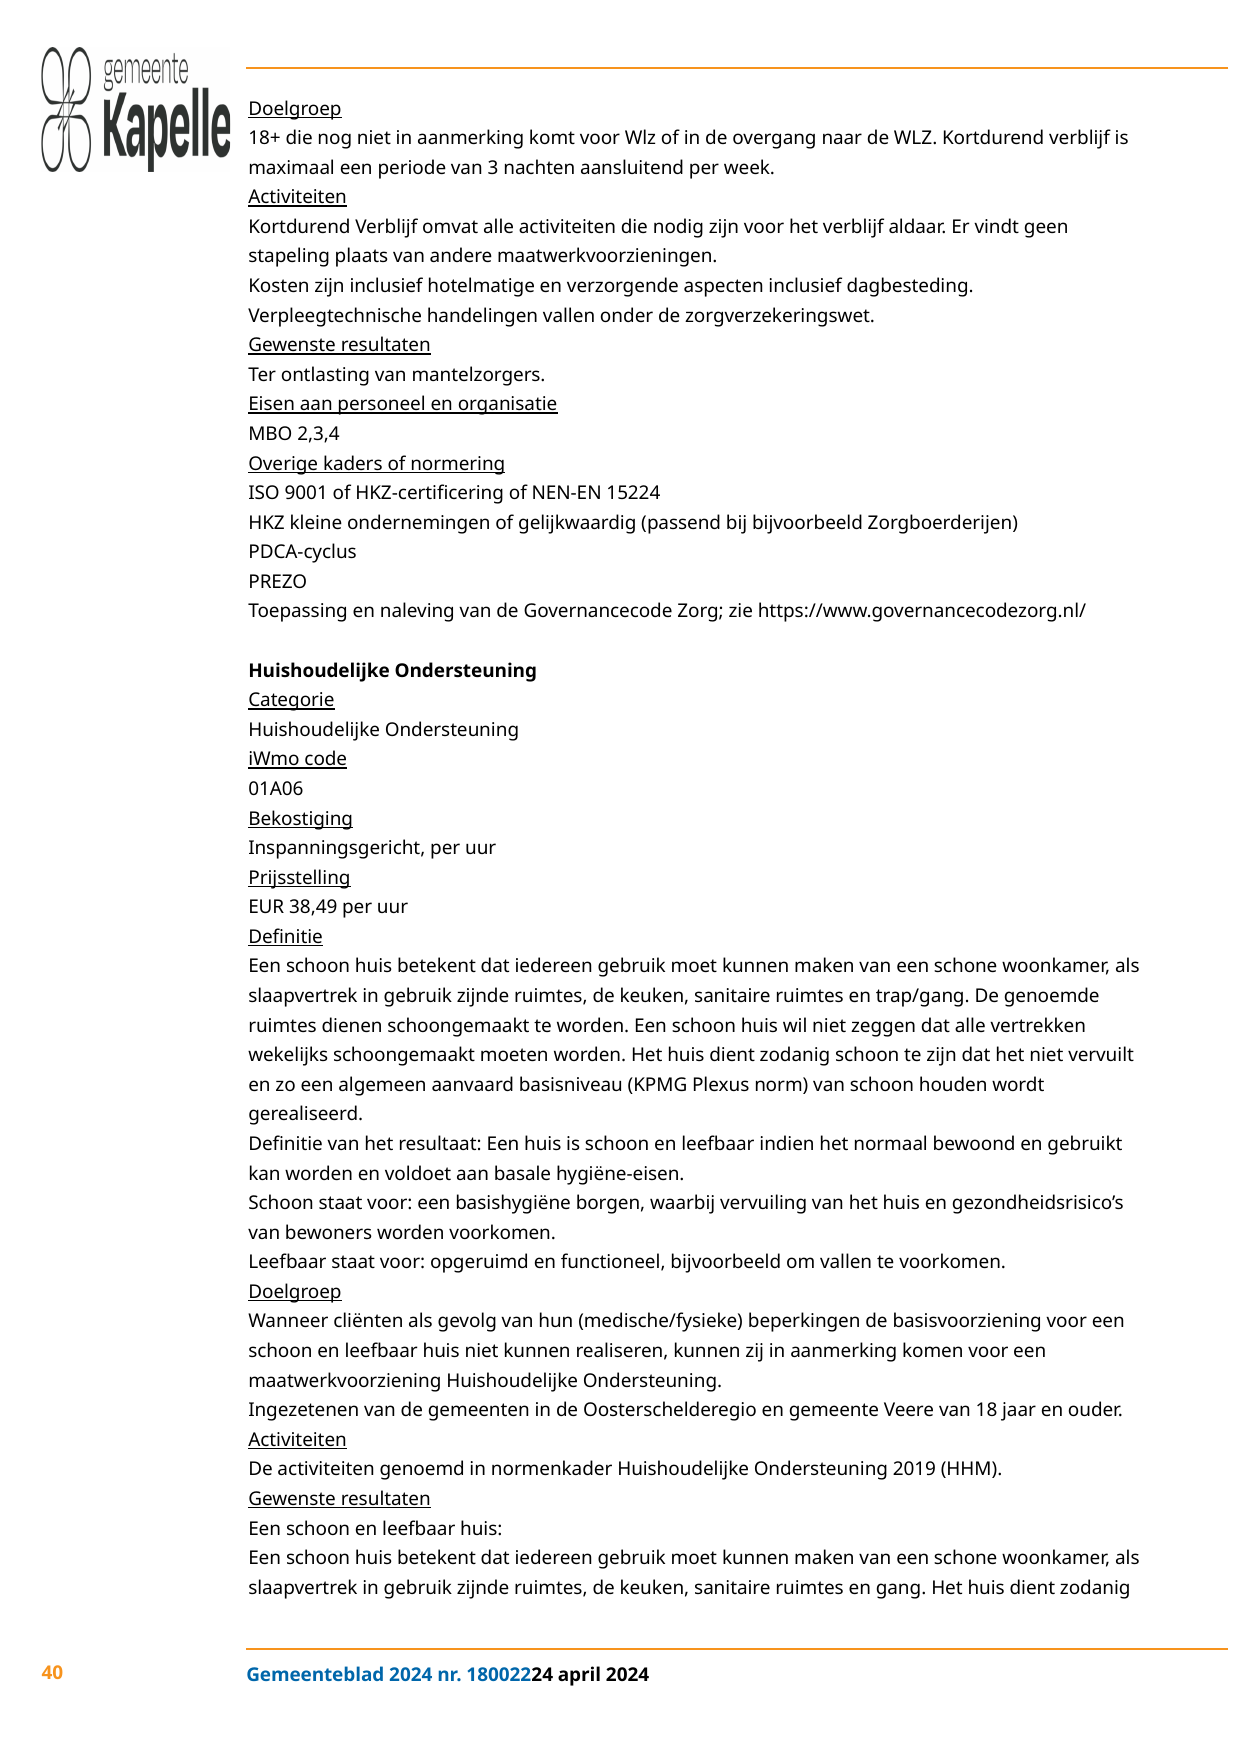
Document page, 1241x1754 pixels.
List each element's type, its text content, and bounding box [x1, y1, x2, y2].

text ISO 9001 of HKZ-certificering of NEN-EN 15224 [248, 479, 1152, 505]
text Prijsstelling [248, 864, 1152, 890]
text iWmo code [248, 746, 1152, 771]
text Huishoudelijke Ondersteuning [248, 657, 1152, 683]
text Een schoon huis betekent dat iedereen gebruik moet kunnen maken van een schone woonkamer, als slaapvertrek in gebruik zijnde ruimtes, de keuken, sanitaire ruimtes en gang. Het huis dient zodanig [248, 1544, 1152, 1600]
text Bekostiging [248, 805, 1152, 831]
text Doelgroep [248, 95, 1152, 121]
picture [41, 47, 231, 172]
text 01A06 [248, 775, 1152, 801]
text HKZ kleine ondernemingen of gelijkwaardig (passend bij bijvoorbeeld Zorgboerderijen) [248, 509, 1152, 535]
text Schoon staat voor: een basishygiëne borgen, waarbij vervuiling van het huis en gezondheidsrisico’s van bewoners worden voorkomen. [248, 1189, 1152, 1245]
text EUR 38,49 per uur [248, 893, 1152, 919]
text Een schoon en leefbaar huis: [248, 1515, 1152, 1541]
text De activiteiten genoemd in normenkader Huishoudelijke Ondersteuning 2019 (HHM). [248, 1456, 1152, 1481]
text 18+ die nog niet in aanmerking komt voor Wlz of in de overgang naar de WLZ. Kortdurend verblijf is maximaal een periode van 3 nachten aansluitend per week. [248, 124, 1152, 180]
text Ingezetenen van de gemeenten in de Oosterschelderegio en gemeente Veere van 18 jaar en ouder. [248, 1396, 1152, 1422]
text Activiteiten [248, 1426, 1152, 1452]
text Huishoudelijke Ondersteuning [248, 716, 1152, 742]
text Inspanningsgericht, per uur [248, 834, 1152, 860]
text Leefbaar staat voor: opgeruimd en functioneel, bijvoorbeeld om vallen te voorkomen. [248, 1248, 1152, 1274]
text Een schoon huis betekent dat iedereen gebruik moet kunnen maken van een schone woonkamer, als slaapvertrek in gebruik zijnde ruimtes, de keuken, sanitaire ruimtes en trap/gang. De genoemde ruimtes dienen schoongemaakt te worden. Een schoon huis wil niet zeggen dat alle vertrekken wekelijks schoongemaakt moeten worden. Het huis dient zodanig schoon te zijn dat het niet vervuilt en zo een algemeen aanvaard basisniveau (KPMG Plexus norm) van schoon houden wordt gerealiseerd. [248, 953, 1152, 1126]
text Eisen aan personeel en organisatie [248, 391, 1152, 416]
text Categorie [248, 686, 1152, 712]
text Toepassing en naleving van de Governancecode Zorg; zie https://www.governancecodezorg.nl/ [248, 598, 1152, 623]
text PREZO [248, 568, 1152, 594]
text Gewenste resultaten [248, 331, 1152, 357]
text Kosten zijn inclusief hotelmatige en verzorgende aspecten inclusief dagbesteding. [248, 272, 1152, 298]
text Ter ontlasting van mantelzorgers. [248, 361, 1152, 387]
text Activiteiten [248, 183, 1152, 209]
text MBO 2,3,4 [248, 420, 1152, 446]
text Kortdurend Verblijf omvat alle activiteiten die nodig zijn voor het verblijf aldaar. Er vindt geen stapeling plaats van andere maatwerkvoorzieningen. [248, 213, 1152, 268]
text PDCA-cyclus [248, 538, 1152, 564]
text Definitie van het resultaat: Een huis is schoon en leefbaar indien het normaal bewoond en gebruikt kan worden en voldoet aan basale hygiëne-eisen. [248, 1130, 1152, 1186]
text Doelgroep [248, 1278, 1152, 1304]
text Wanneer cliënten als gevolg van hun (medische/fysieke) beperkingen de basisvoorziening voor een schoon en leefbaar huis niet kunnen realiseren, kunnen zij in aanmerking komen voor een maatwerkvoorziening Huishoudelijke Ondersteuning. [248, 1308, 1152, 1393]
text Definitie [248, 923, 1152, 949]
text Overige kaders of normering [248, 450, 1152, 476]
text Gewenste resultaten [248, 1485, 1152, 1511]
text Verpleegtechnische handelingen vallen onder de zorgverzekeringswet. [248, 302, 1152, 328]
